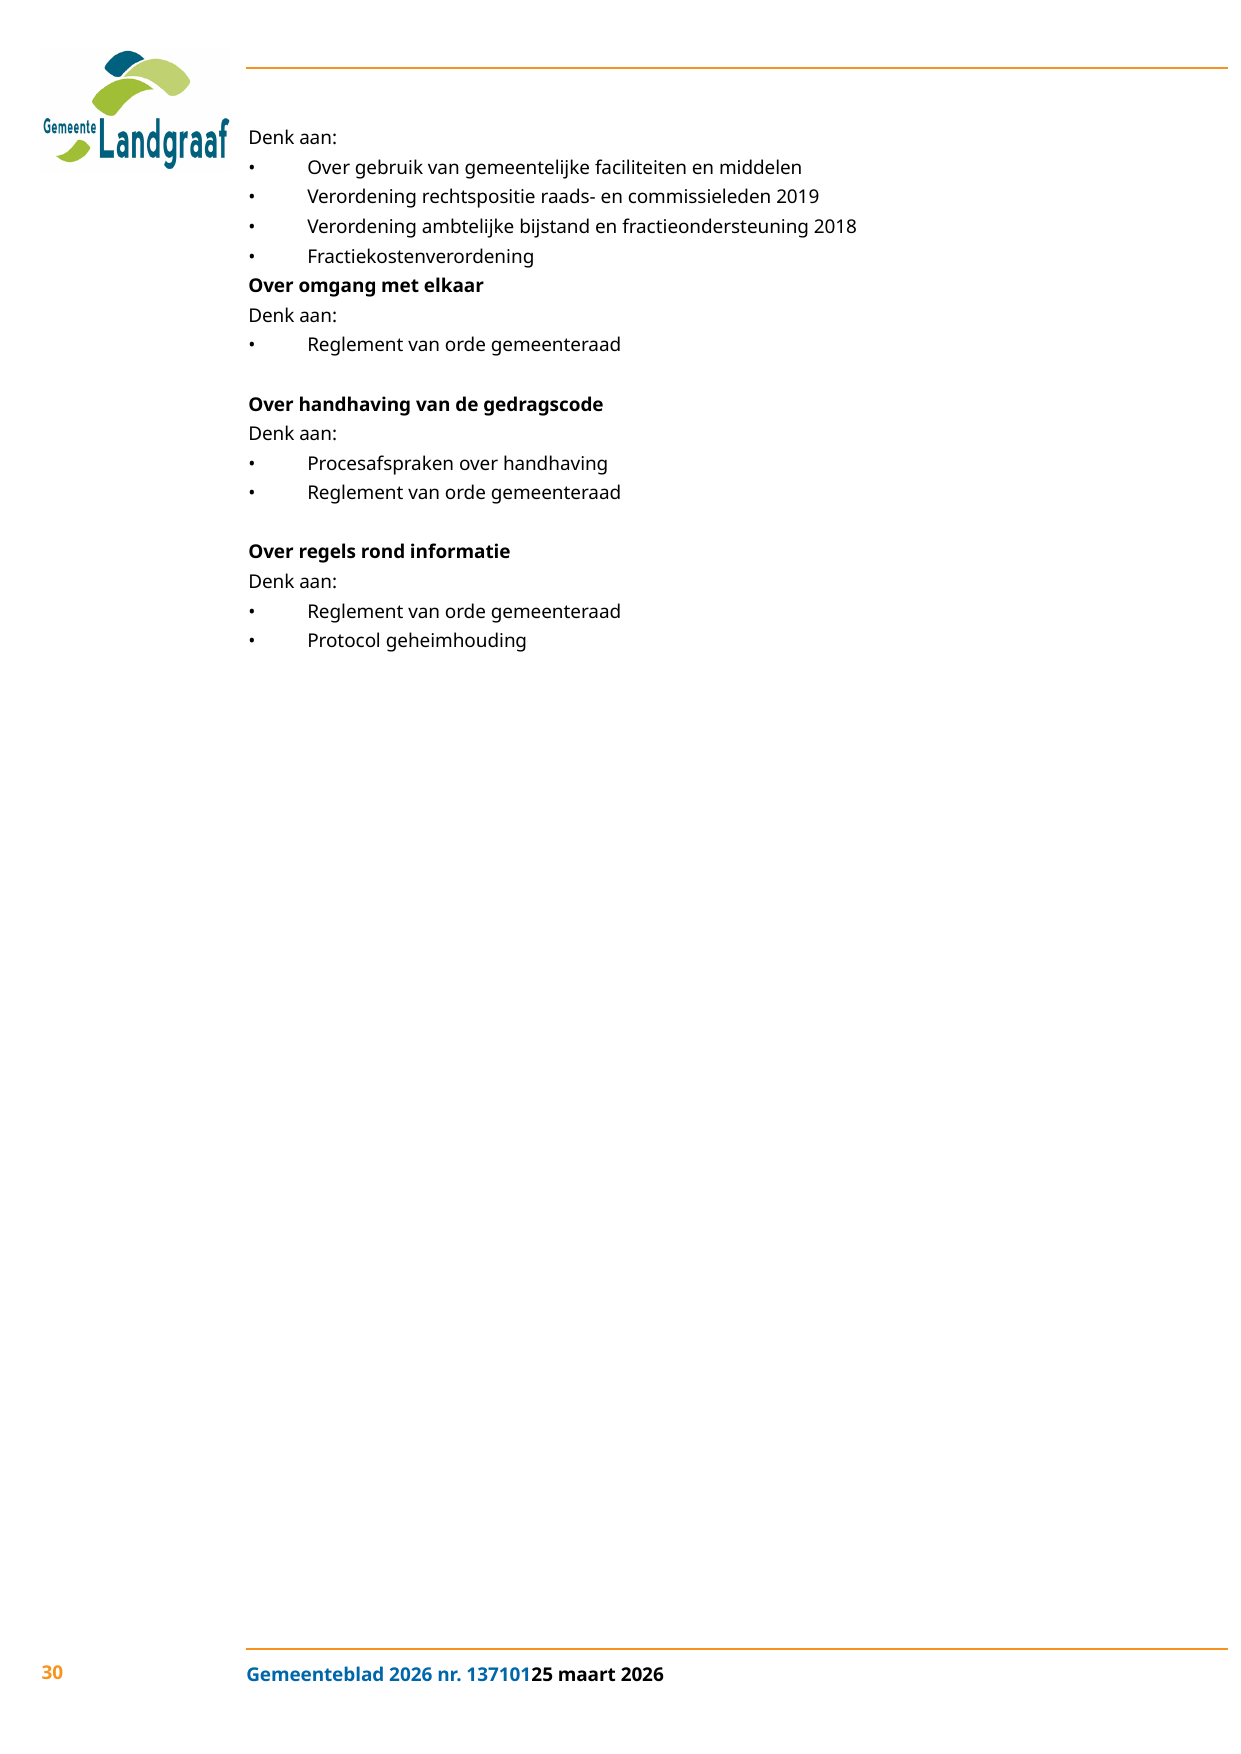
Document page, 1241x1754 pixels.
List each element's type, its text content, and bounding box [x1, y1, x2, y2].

list Fractiekostenverordening [248, 243, 1152, 268]
list Verordening rechtspositie raads- en commissieleden 2019 [248, 184, 1152, 209]
text Denk aan: [248, 124, 1152, 150]
list Reglement van orde gemeenteraad [248, 598, 1152, 623]
list Reglement van orde gemeenteraad [248, 332, 1152, 357]
list Protocol geheimhouding [248, 627, 1152, 653]
list Procesafspraken over handhaving [248, 450, 1152, 476]
text Denk aan: [248, 302, 1152, 328]
list Verordening ambtelijke bijstand en fractieondersteuning 2018 [248, 213, 1152, 239]
list Over gebruik van gemeentelijke faciliteiten en middelen [248, 154, 1152, 180]
text Denk aan: [248, 420, 1152, 446]
text Over regels rond informatie [248, 539, 1152, 564]
picture [41, 47, 231, 172]
list Reglement van orde gemeenteraad [248, 479, 1152, 505]
text Over handhaving van de gedragscode [248, 391, 1152, 416]
text Denk aan: [248, 568, 1152, 594]
text Over omgang met elkaar [248, 272, 1152, 298]
